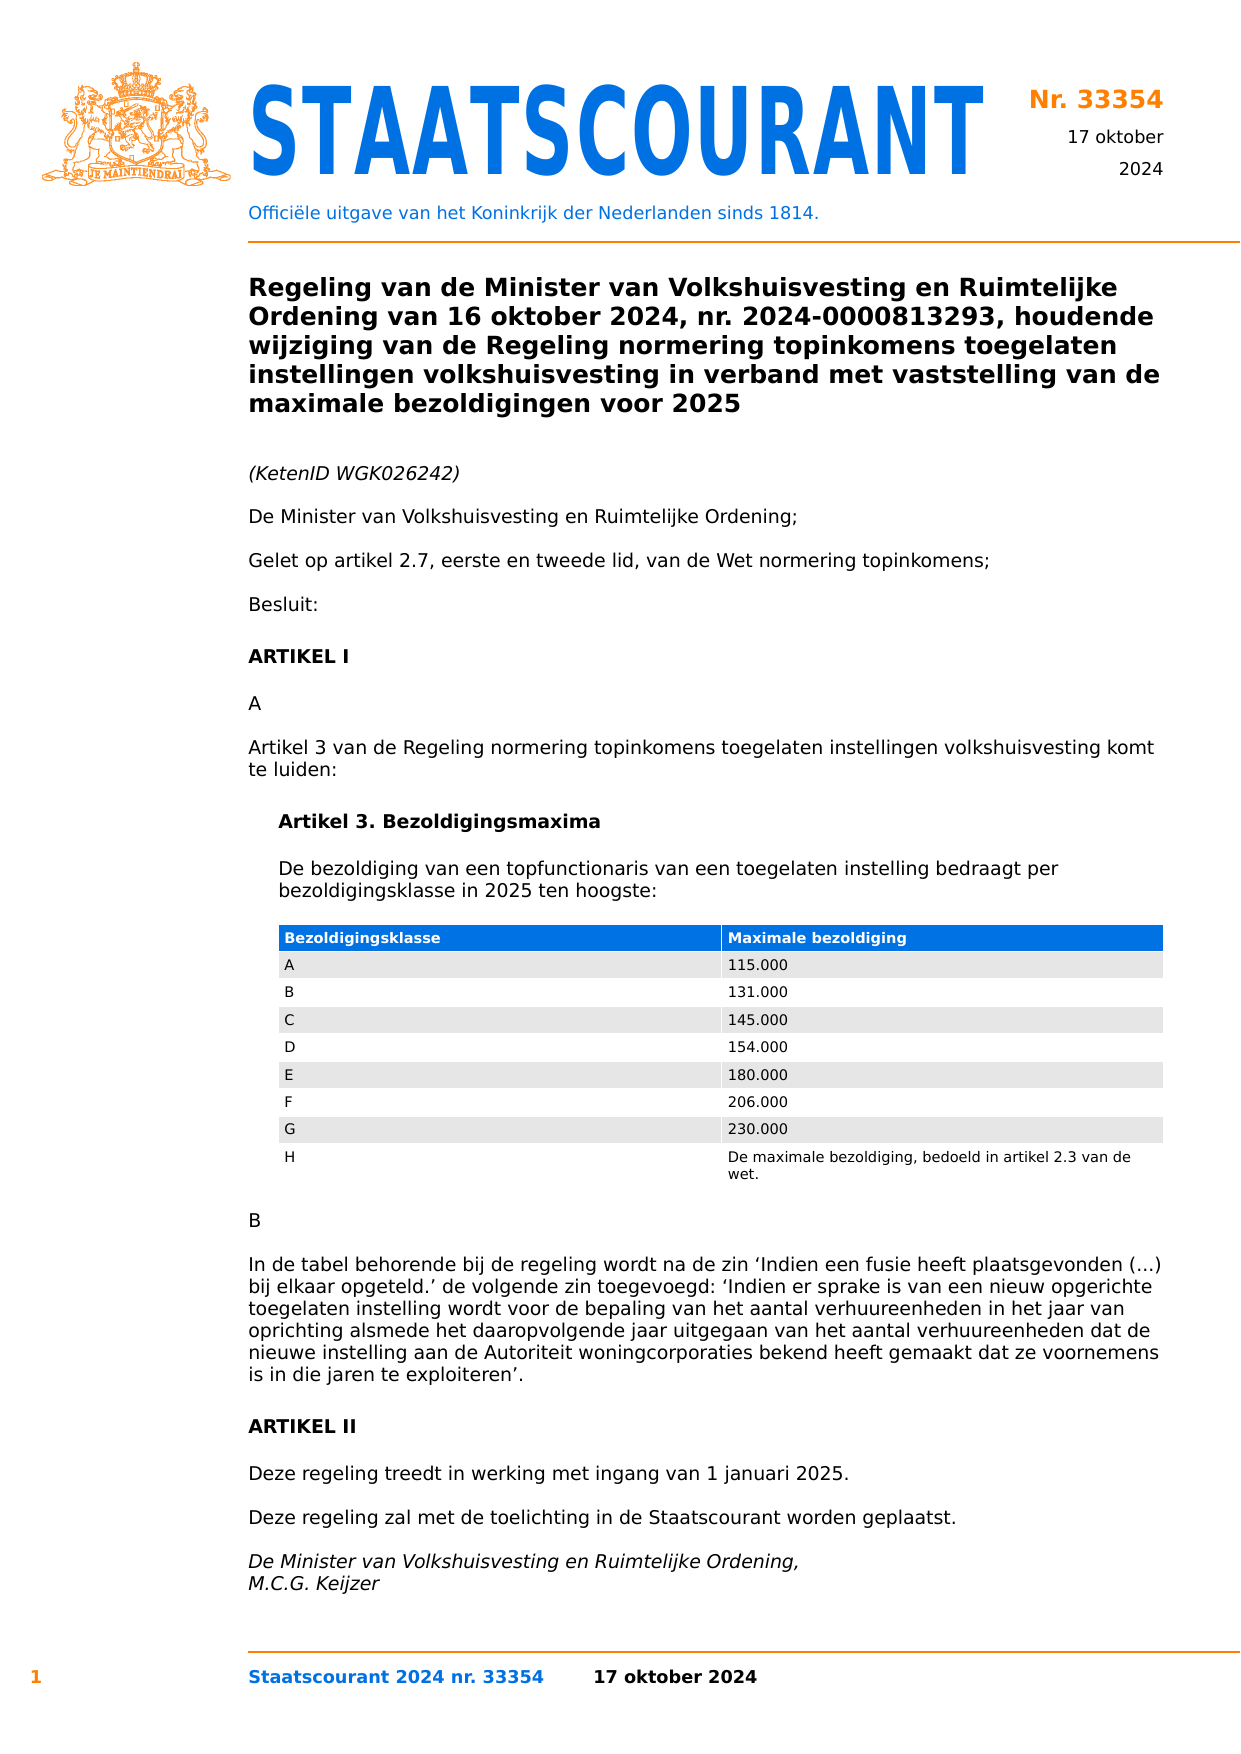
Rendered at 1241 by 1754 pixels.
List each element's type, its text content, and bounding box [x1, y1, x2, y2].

text A [248, 693, 1163, 715]
table_cell 115.000 [722, 952, 1163, 978]
table_cell F [279, 1089, 721, 1116]
picture [41, 62, 231, 186]
table_cell 2024 [998, 153, 1240, 203]
table_cell 145.000 [722, 1007, 1163, 1033]
text (KetenID WGK026242) [248, 463, 1163, 484]
table_cell D [279, 1034, 721, 1061]
text Deze regeling treedt in werking met ingang van 1 januari 2025. [248, 1463, 1163, 1485]
text Gelet op artikel 2.7, eerste en tweede lid, van de Wet normering topinkomens; [248, 550, 1163, 572]
text In de tabel behorende bij de regeling wordt na de zin ‘Indien een fusie heeft plaatsgevonden (...) bij elkaar opgeteld.’ de volgende zin toegevoegd: ‘Indien er sprake is van een nieuw opgerichte toegelaten instelling wordt voor de bepaling van het aantal verhuureenheden in het jaar van oprichting alsmede het daaropvolgende jaar uitgegaan van het aantal verhuureenheden dat de nieuwe instelling aan de Autoriteit woningcorporaties bekend heeft gemaakt dat ze voornemens is in die jaren te exploiteren’. [248, 1254, 1163, 1386]
table_cell De maximale bezoldiging, bedoeld in artikel 2.3 van de wet. [722, 1144, 1163, 1187]
text De Minister van Volkshuisvesting en Ruimtelijke Ordening; [248, 506, 1163, 528]
text De bezoldiging van een topfunctionaris van een toegelaten instelling bedraagt per bezoldigingsklasse in 2025 ten hoogste: [278, 858, 1163, 902]
table_header STAATSCOURANT [248, 62, 998, 203]
subtitle Regeling van de Minister van Volkshuisvesting en Ruimtelijke Ordening van 16 oktober 2024, nr. 2024-0000813293, houdende wijziging van de Regeling normering topinkomens toegelaten instellingen volkshuisvesting in verband met vaststelling van de maximale bezoldigingen voor 2025 [248, 273, 1163, 419]
subtitle ARTIKEL I [248, 646, 1163, 668]
table_cell 180.000 [722, 1062, 1163, 1088]
text B [248, 1210, 1163, 1232]
text Artikel 3 van de Regeling normering topinkomens toegelaten instellingen volkshuisvesting komt te luiden: [248, 737, 1163, 781]
table_cell 230.000 [722, 1117, 1163, 1143]
subtitle Artikel 3. Bezoldigingsmaxima [278, 811, 1163, 833]
text Besluit: [248, 594, 1163, 616]
text Deze regeling zal met de toelichting in de Staatscourant worden geplaatst. [248, 1507, 1163, 1529]
table_cell 17 oktober [998, 121, 1240, 153]
table_header Nr. 33354 [998, 62, 1240, 121]
table_header [25, 62, 248, 241]
table_cell A [279, 952, 721, 978]
table_cell B [279, 980, 721, 1006]
table_cell H [279, 1144, 721, 1187]
table_header Maximale bezoldiging [722, 925, 1163, 951]
table_cell 131.000 [722, 980, 1163, 1006]
table_cell C [279, 1007, 721, 1033]
table_cell Officiële uitgave van het Koninkrijk der Nederlanden sinds 1814. [248, 203, 1240, 241]
table_header Bezoldigingsklasse [279, 925, 721, 951]
text De Minister van Volkshuisvesting en Ruimtelijke Ordening, M.C.G. Keijzer [248, 1551, 1163, 1594]
table_cell 154.000 [722, 1034, 1163, 1061]
table_cell E [279, 1062, 721, 1088]
table_cell G [279, 1117, 721, 1143]
table_cell 206.000 [722, 1089, 1163, 1116]
subtitle ARTIKEL II [248, 1416, 1163, 1438]
